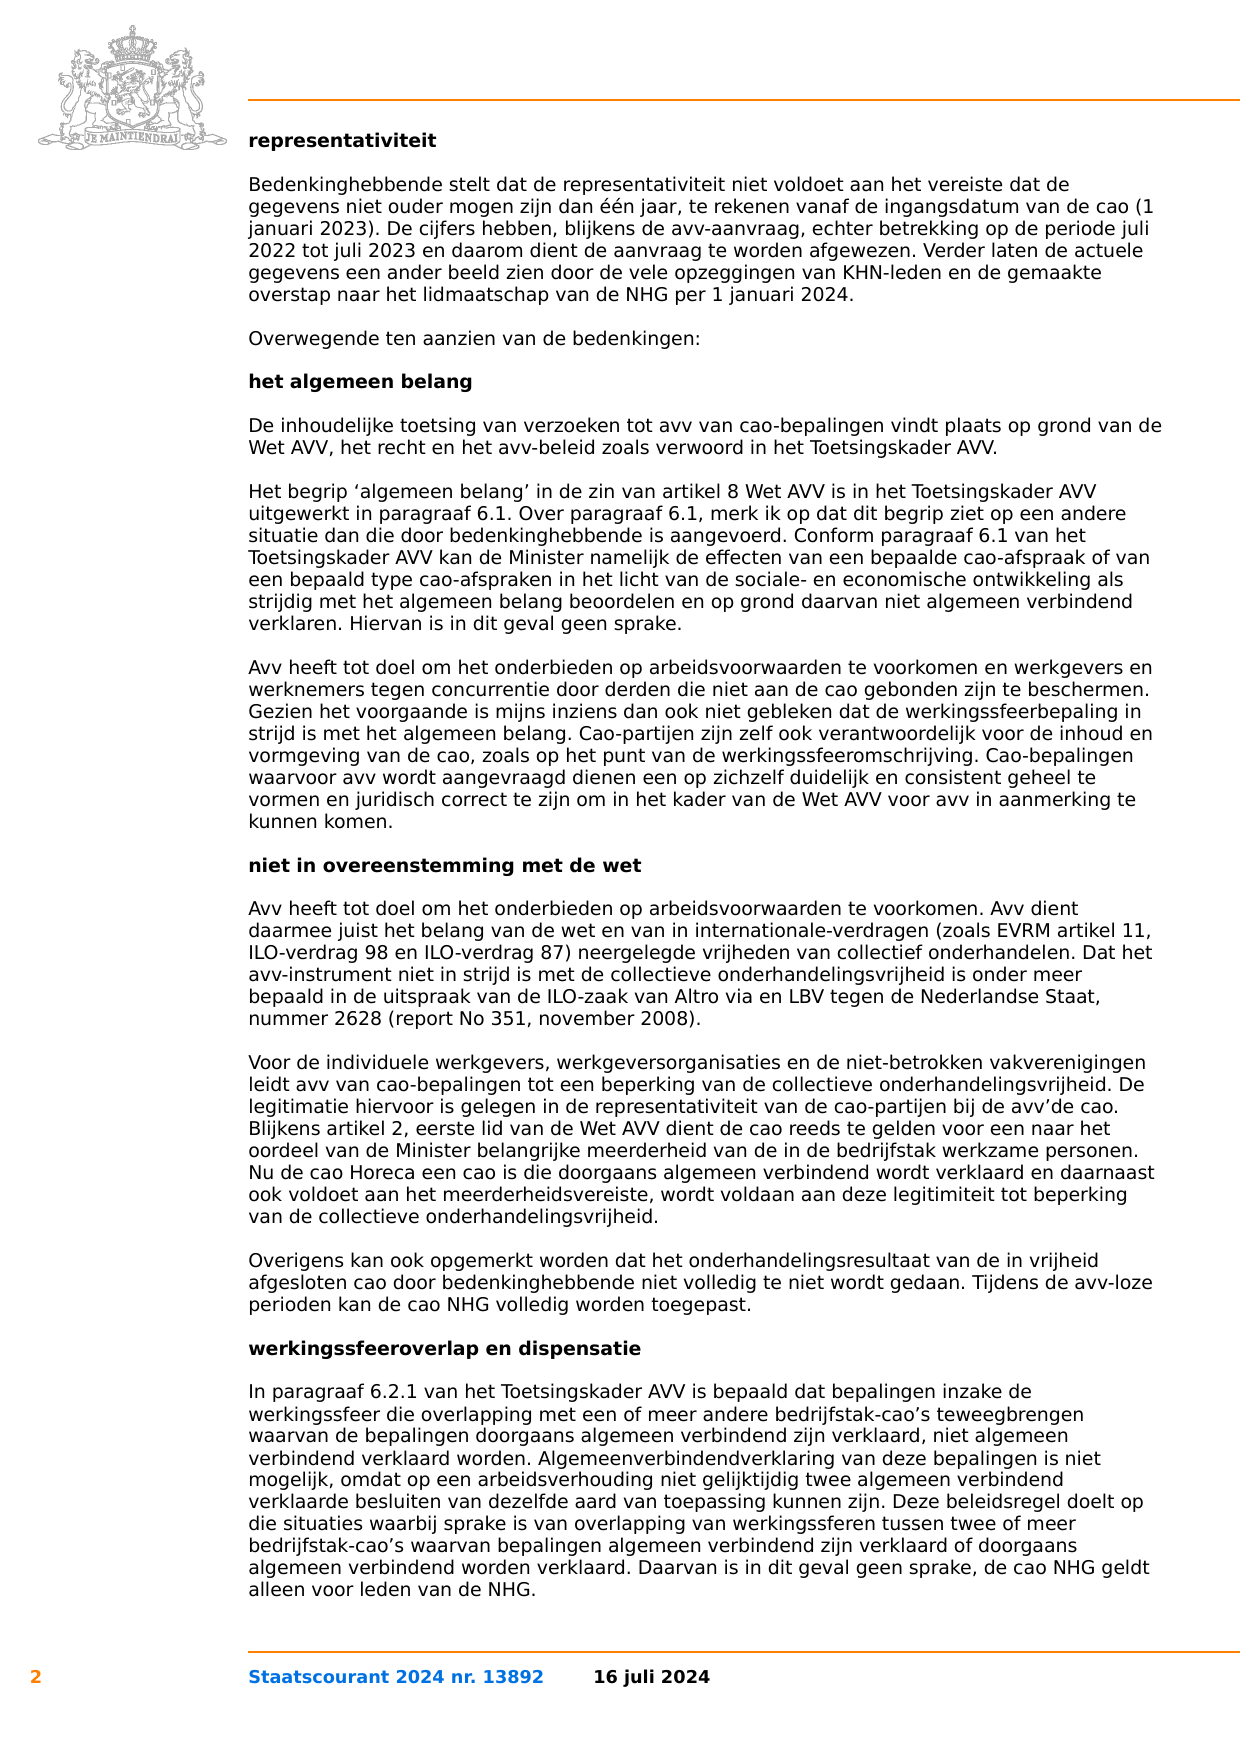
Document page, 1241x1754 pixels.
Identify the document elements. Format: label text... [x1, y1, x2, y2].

subtitle het algemeen belang [248, 371, 1163, 393]
text Avv heeft tot doel om het onderbieden op arbeidsvoorwaarden te voorkomen. Avv dient daarmee juist het belang van de wet en van in internationale-verdragen (zoals EVRM artikel 11, ILO-verdrag 98 en ILO-verdrag 87) neergelegde vrijheden van collectief onderhandelen. Dat het avv-instrument niet in strijd is met de collectieve onderhandelingsvrijheid is onder meer bepaald in de uitspraak van de ILO-zaak van Altro via en LBV tegen de Nederlandse Staat, nummer 2628 (report No 351, november 2008). [248, 898, 1163, 1030]
text Overigens kan ook opgemerkt worden dat het onderhandelingsresultaat van de in vrijheid afgesloten cao door bedenkinghebbende niet volledig te niet wordt gedaan. Tijdens de avv-loze perioden kan de cao NHG volledig worden toegepast. [248, 1250, 1163, 1316]
text Bedenkinghebbende stelt dat de representativiteit niet voldoet aan het vereiste dat de gegevens niet ouder mogen zijn dan één jaar, te rekenen vanaf de ingangsdatum van de cao (1 januari 2023). De cijfers hebben, blijkens de avv-aanvraag, echter betrekking op de periode juli 2022 tot juli 2023 en daarom dient de aanvraag te worden afgewezen. Verder laten de actuele gegevens een ander beeld zien door de vele opzeggingen van KHN-leden en de gemaakte overstap naar het lidmaatschap van de NHG per 1 januari 2024. [248, 174, 1163, 306]
text De inhoudelijke toetsing van verzoeken tot avv van cao-bepalingen vindt plaats op grond van de Wet AVV, het recht en het avv-beleid zoals verwoord in het Toetsingskader AVV. [248, 415, 1163, 459]
picture [38, 25, 227, 150]
text In paragraaf 6.2.1 van het Toetsingskader AVV is bepaald dat bepalingen inzake de werkingssfeer die overlapping met een of meer andere bedrijfstak-cao’s teweegbrengen waarvan de bepalingen doorgaans algemeen verbindend zijn verklaard, niet algemeen verbindend verklaard worden. Algemeenverbindendverklaring van deze bepalingen is niet mogelijk, omdat op een arbeidsverhouding niet gelijktijdig twee algemeen verbindend verklaarde besluiten van dezelfde aard van toepassing kunnen zijn. Deze beleidsregel doelt op die situaties waarbij sprake is van overlapping van werkingssferen tussen twee of meer bedrijfstak-cao’s waarvan bepalingen algemeen verbindend zijn verklaard of doorgaans algemeen verbindend worden verklaard. Daarvan is in dit geval geen sprake, de cao NHG geldt alleen voor leden van de NHG. [248, 1381, 1163, 1601]
subtitle representativiteit [248, 130, 1163, 152]
text Het begrip ‘algemeen belang’ in de zin van artikel 8 Wet AVV is in het Toetsingskader AVV uitgewerkt in paragraaf 6.1. Over paragraaf 6.1, merk ik op dat dit begrip ziet op een andere situatie dan die door bedenkinghebbende is aangevoerd. Conform paragraaf 6.1 van het Toetsingskader AVV kan de Minister namelijk de effecten van een bepaalde cao-afspraak of van een bepaald type cao-afspraken in het licht van de sociale- en economische ontwikkeling als strijdig met het algemeen belang beoordelen en op grond daarvan niet algemeen verbindend verklaren. Hiervan is in dit geval geen sprake. [248, 481, 1163, 635]
subtitle niet in overeenstemming met de wet [248, 854, 1163, 876]
text Avv heeft tot doel om het onderbieden op arbeidsvoorwaarden te voorkomen en werkgevers en werknemers tegen concurrentie door derden die niet aan de cao gebonden zijn te beschermen. Gezien het voorgaande is mijns inziens dan ook niet gebleken dat de werkingssfeerbepaling in strijd is met het algemeen belang. Cao-partijen zijn zelf ook verantwoordelijk voor de inhoud en vormgeving van de cao, zoals op het punt van de werkingssfeeromschrijving. Cao-bepalingen waarvoor avv wordt aangevraagd dienen een op zichzelf duidelijk en consistent geheel te vormen en juridisch correct te zijn om in het kader van de Wet AVV voor avv in aanmerking te kunnen komen. [248, 657, 1163, 833]
subtitle werkingssfeeroverlap en dispensatie [248, 1338, 1163, 1359]
text Overwegende ten aanzien van de bedenkingen: [248, 327, 1163, 349]
text Voor de individuele werkgevers, werkgeversorganisaties en de niet-betrokken vakverenigingen leidt avv van cao-bepalingen tot een beperking van de collectieve onderhandelingsvrijheid. De legitimatie hiervoor is gelegen in de representativiteit van de cao-partijen bij de avv’de cao. Blijkens artikel 2, eerste lid van de Wet AVV dient de cao reeds te gelden voor een naar het oordeel van de Minister belangrijke meerderheid van de in de bedrijfstak werkzame personen. Nu de cao Horeca een cao is die doorgaans algemeen verbindend wordt verklaard en daarnaast ook voldoet aan het meerderheidsvereiste, wordt voldaan aan deze legitimiteit tot beperking van de collectieve onderhandelingsvrijheid. [248, 1052, 1163, 1228]
